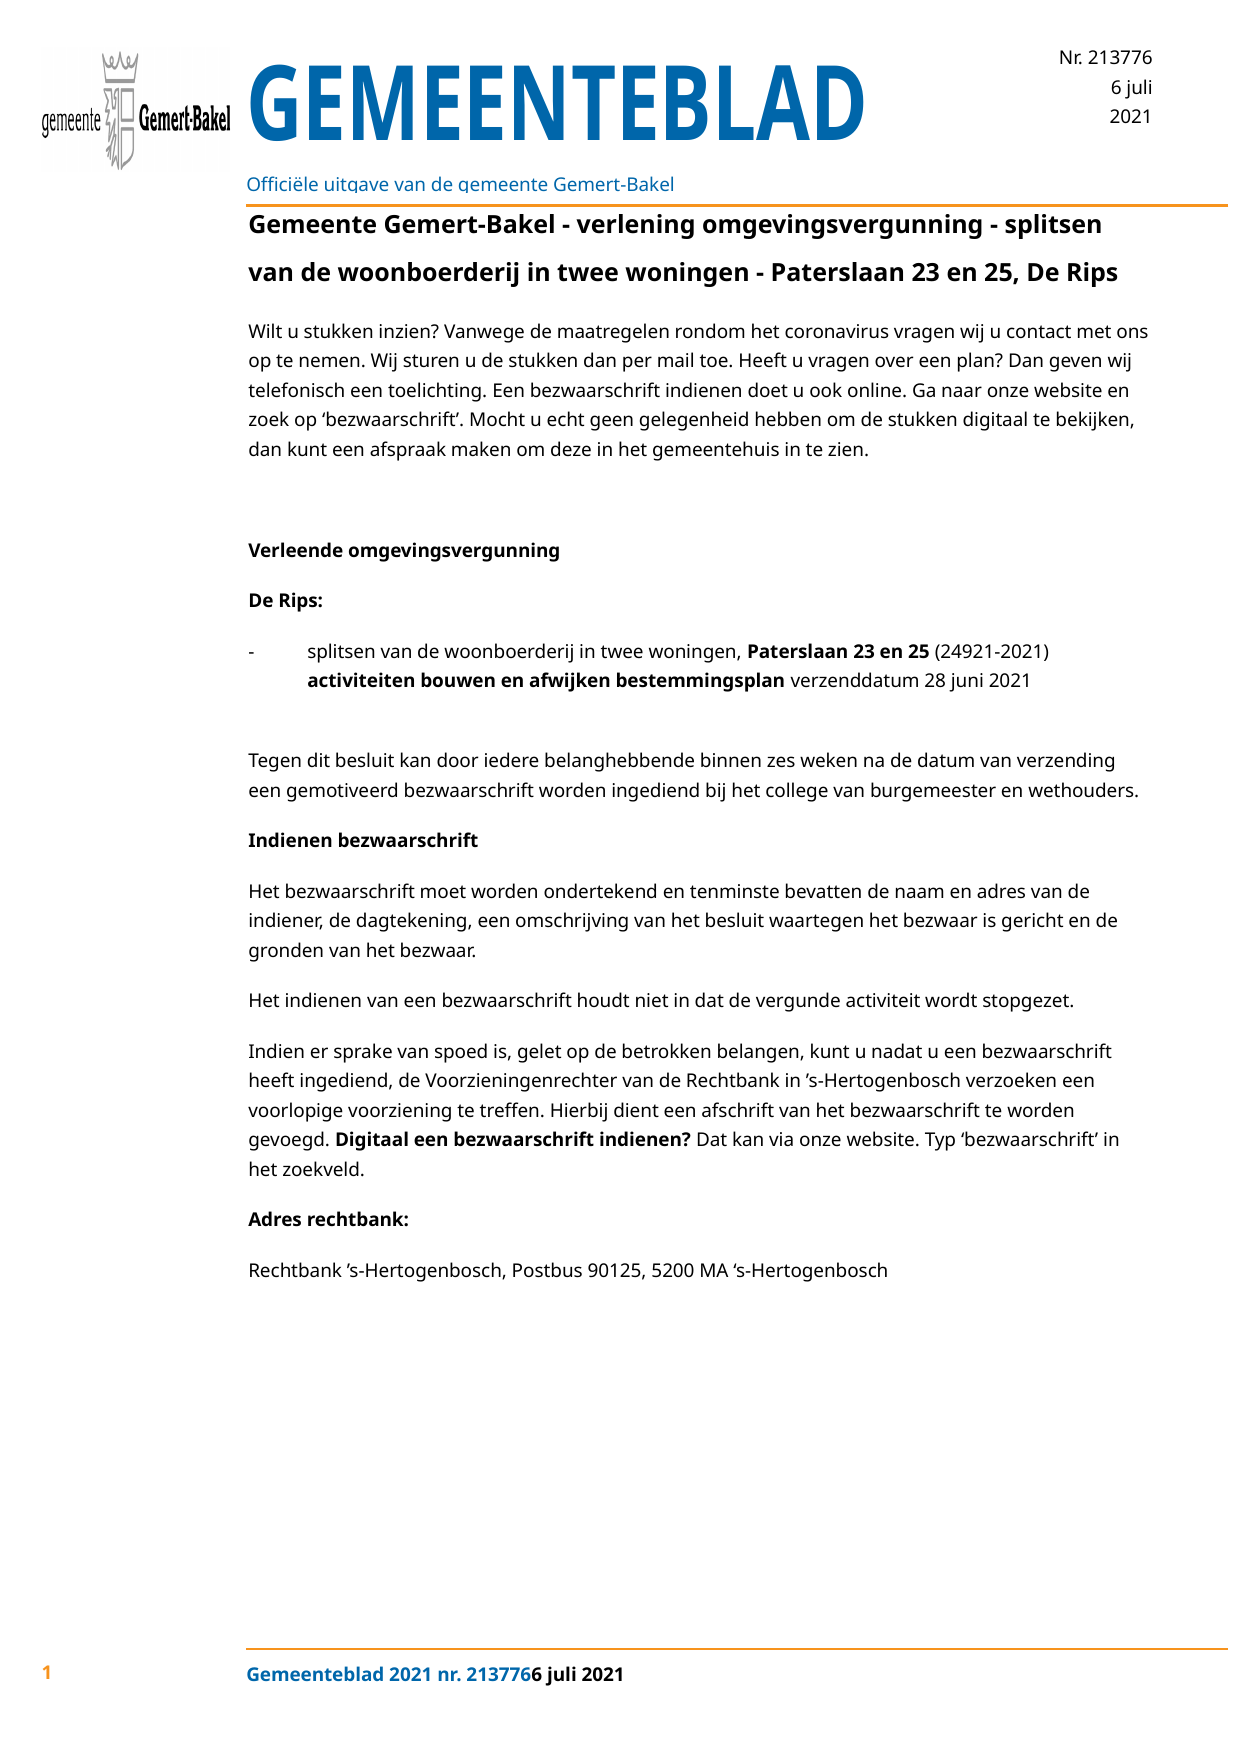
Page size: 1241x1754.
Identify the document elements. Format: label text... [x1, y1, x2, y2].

text Adres rechtbank: [248, 1207, 1152, 1232]
text Tegen dit besluit kan door iedere belanghebbende binnen zes weken na de datum van verzending een gemotiveerd bezwaarschrift worden ingediend bij het college van burgemeester en wethouders. [248, 747, 1152, 803]
list splitsen van de woonboerderij in twee woningen, Paterslaan 23 en 25 (24921-2021) activiteiten bouwen en afwijken bestemmingsplan verzenddatum 28 juni 2021 [248, 638, 1152, 693]
picture [41, 47, 231, 172]
text Het indienen van een bezwaarschrift houdt niet in dat de vergunde activiteit wordt stopgezet. [248, 987, 1152, 1013]
text Wilt u stukken inzien? Vanwege de maatregelen rondom het coronavirus vragen wij u contact met ons op te nemen. Wij sturen u de stukken dan per mail toe. Heeft u vragen over een plan? Dan geven wij telefonisch een toelichting. Een bezwaarschrift indienen doet u ook online. Ga naar onze website en zoek op ‘bezwaarschrift’. Mocht u echt geen gelegenheid hebben om de stukken digitaal te bekijken, dan kunt een afspraak maken om deze in het gemeentehuis in te zien. [248, 318, 1152, 462]
text Verleende omgevingsvergunning [248, 537, 1152, 563]
text Indien er sprake van spoed is, gelet op de betrokken belangen, kunt u nadat u een bezwaarschrift heeft ingediend, de Voorzieningenrechter van de Rechtbank in ’s-Hertogenbosch verzoeken een voorlopige voorziening te treffen. Hierbij dient een afschrift van het bezwaarschrift te worden gevoegd. Digitaal een bezwaarschrift indienen? Dat kan via onze website. Typ ‘bezwaarschrift’ in het zoekveld. [248, 1038, 1152, 1182]
text De Rips: [248, 587, 1152, 613]
text Het bezwaarschrift moet worden ondertekend en tenminste bevatten de naam en adres van de indiener, de dagtekening, een omschrijving van het besluit waartegen het bezwaar is gericht en de gronden van het bezwaar. [248, 878, 1152, 963]
text Indienen bezwaarschrift [248, 827, 1152, 853]
text Gemeente Gemert-Bakel - verlening omgevingsvergunning - splitsen van de woonboerderij in twee woningen - Paterslaan 23 en 25, De Rips [248, 207, 1152, 288]
text Rechtbank ’s-Hertogenbosch, Postbus 90125, 5200 MA ‘s-Hertogenbosch [248, 1257, 1152, 1283]
